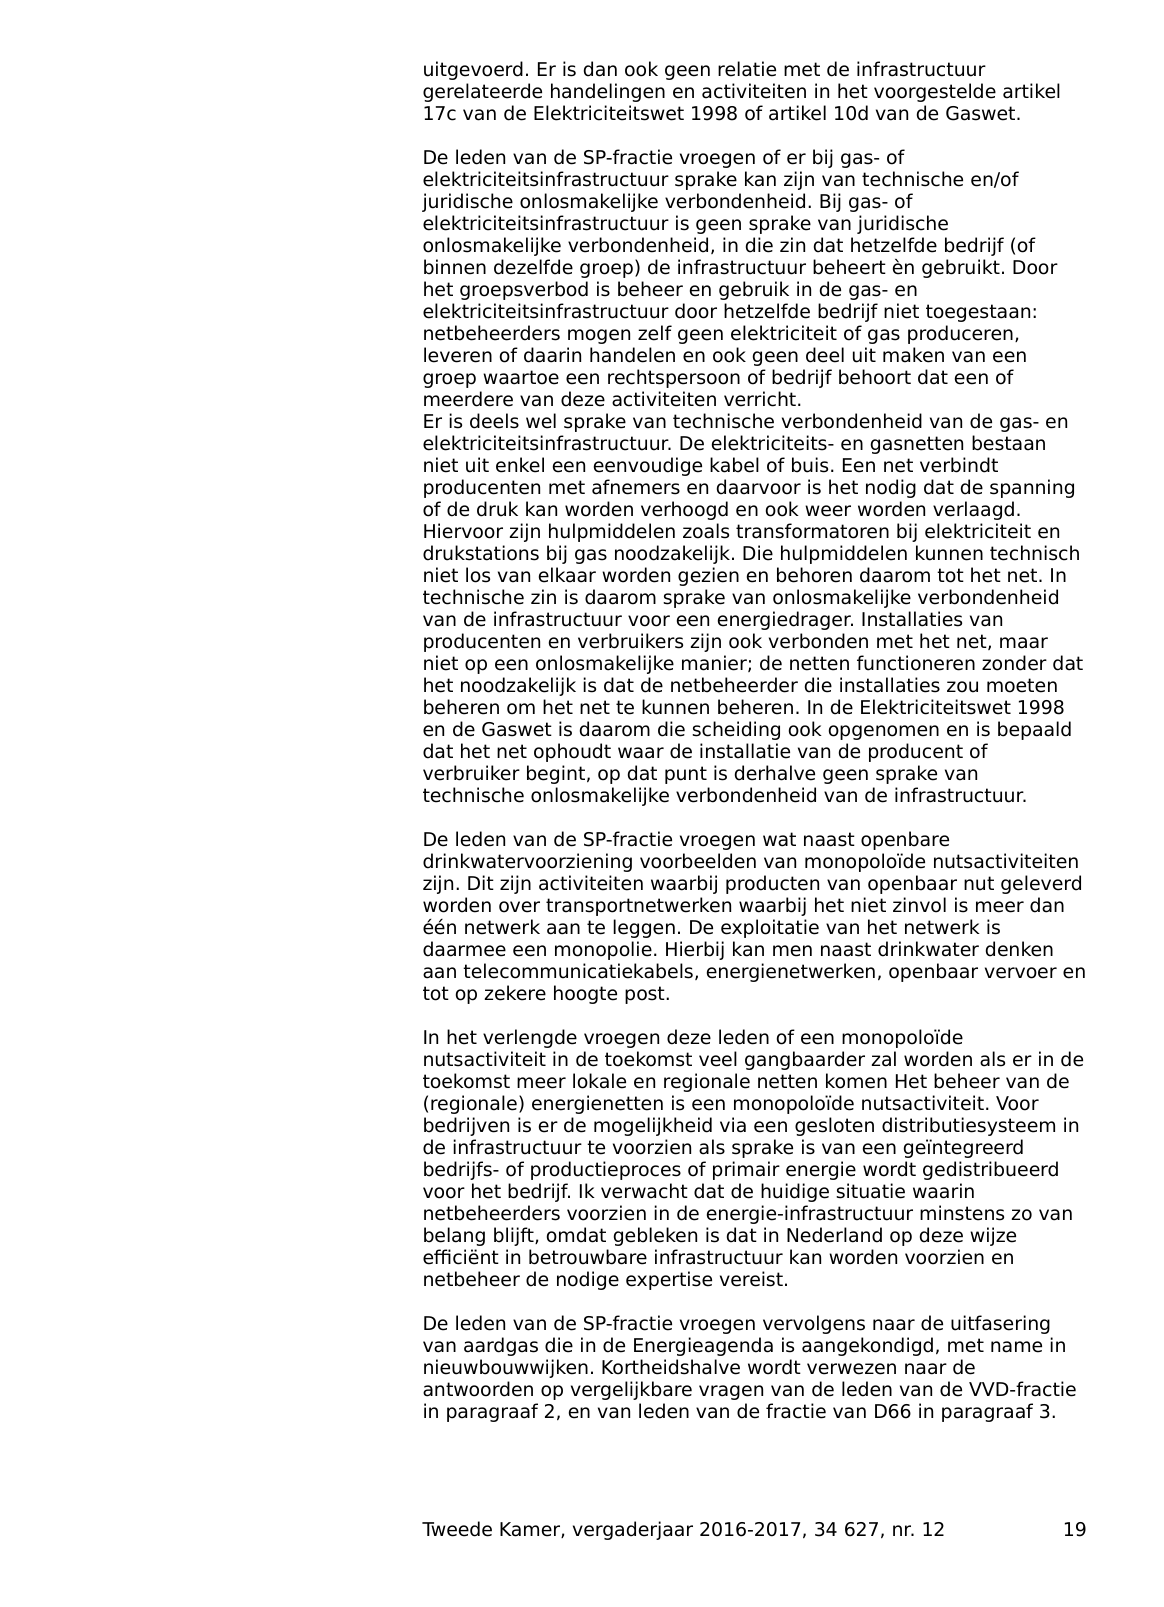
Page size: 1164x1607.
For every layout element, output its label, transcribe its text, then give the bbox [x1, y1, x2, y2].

text Er is deels wel sprake van technische verbondenheid van de gas- en elektriciteitsinfrastructuur. De elektriciteits- en gasnetten bestaan niet uit enkel een eenvoudige kabel of buis. Een net verbindt producenten met afnemers en daarvoor is het nodig dat de spanning of de druk kan worden verhoogd en ook weer worden verlaagd. Hiervoor zijn hulpmiddelen zoals transformatoren bij elektriciteit en drukstations bij gas noodzakelijk. Die hulpmiddelen kunnen technisch niet los van elkaar worden gezien en behoren daarom tot het net. In technische zin is daarom sprake van onlosmakelijke verbondenheid van de infrastructuur voor een energiedrager. Installaties van producenten en verbruikers zijn ook verbonden met het net, maar niet op een onlosmakelijke manier; de netten functioneren zonder dat het noodzakelijk is dat de netbeheerder die installaties zou moeten beheren om het net te kunnen beheren. In de Elektriciteitswet 1998 en de Gaswet is daarom die scheiding ook opgenomen en is bepaald dat het net ophoudt waar de installatie van de producent of verbruiker begint, op dat punt is derhalve geen sprake van technische onlosmakelijke verbondenheid van de infrastructuur. [422, 411, 1087, 807]
text uitgevoerd. Er is dan ook geen relatie met de infrastructuur gerelateerde handelingen en activiteiten in het voorgestelde artikel 17c van de Elektriciteitswet 1998 of artikel 10d van de Gaswet. [422, 59, 1087, 125]
text In het verlengde vroegen deze leden of een monopoloïde nutsactiviteit in de toekomst veel gangbaarder zal worden als er in de toekomst meer lokale en regionale netten komen Het beheer van de (regionale) energienetten is een monopoloïde nutsactiviteit. Voor bedrijven is er de mogelijkheid via een gesloten distributiesysteem in de infrastructuur te voorzien als sprake is van een geïntegreerd bedrijfs- of productieproces of primair energie wordt gedistribueerd voor het bedrijf. Ik verwacht dat de huidige situatie waarin netbeheerders voorzien in de energie-infrastructuur minstens zo van belang blijft, omdat gebleken is dat in Nederland op deze wijze efficiënt in betrouwbare infrastructuur kan worden voorzien en netbeheer de nodige expertise vereist. [422, 1027, 1087, 1291]
text De leden van de SP-fractie vroegen vervolgens naar de uitfasering van aardgas die in de Energieagenda is aangekondigd, met name in nieuwbouwwijken. Kortheidshalve wordt verwezen naar de antwoorden op vergelijkbare vragen van de leden van de VVD-fractie in paragraaf 2, en van leden van de fractie van D66 in paragraaf 3. [422, 1313, 1087, 1423]
text De leden van de SP-fractie vroegen wat naast openbare drinkwatervoorziening voorbeelden van monopoloïde nutsactiviteiten zijn. Dit zijn activiteiten waarbij producten van openbaar nut geleverd worden over transportnetwerken waarbij het niet zinvol is meer dan één netwerk aan te leggen. De exploitatie van het netwerk is daarmee een monopolie. Hierbij kan men naast drinkwater denken aan telecommunicatiekabels, energienetwerken, openbaar vervoer en tot op zekere hoogte post. [422, 829, 1087, 1004]
text De leden van de SP-fractie vroegen of er bij gas- of elektriciteitsinfrastructuur sprake kan zijn van technische en/of juridische onlosmakelijke verbondenheid. Bij gas- of elektriciteitsinfrastructuur is geen sprake van juridische onlosmakelijke verbondenheid, in die zin dat hetzelfde bedrijf (of binnen dezelfde groep) de infrastructuur beheert èn gebruikt. Door het groepsverbod is beheer en gebruik in de gas- en elektriciteitsinfrastructuur door hetzelfde bedrijf niet toegestaan: netbeheerders mogen zelf geen elektriciteit of gas produceren, leveren of daarin handelen en ook geen deel uit maken van een groep waartoe een rechtspersoon of bedrijf behoort dat een of meerdere van deze activiteiten verricht. [422, 147, 1087, 411]
